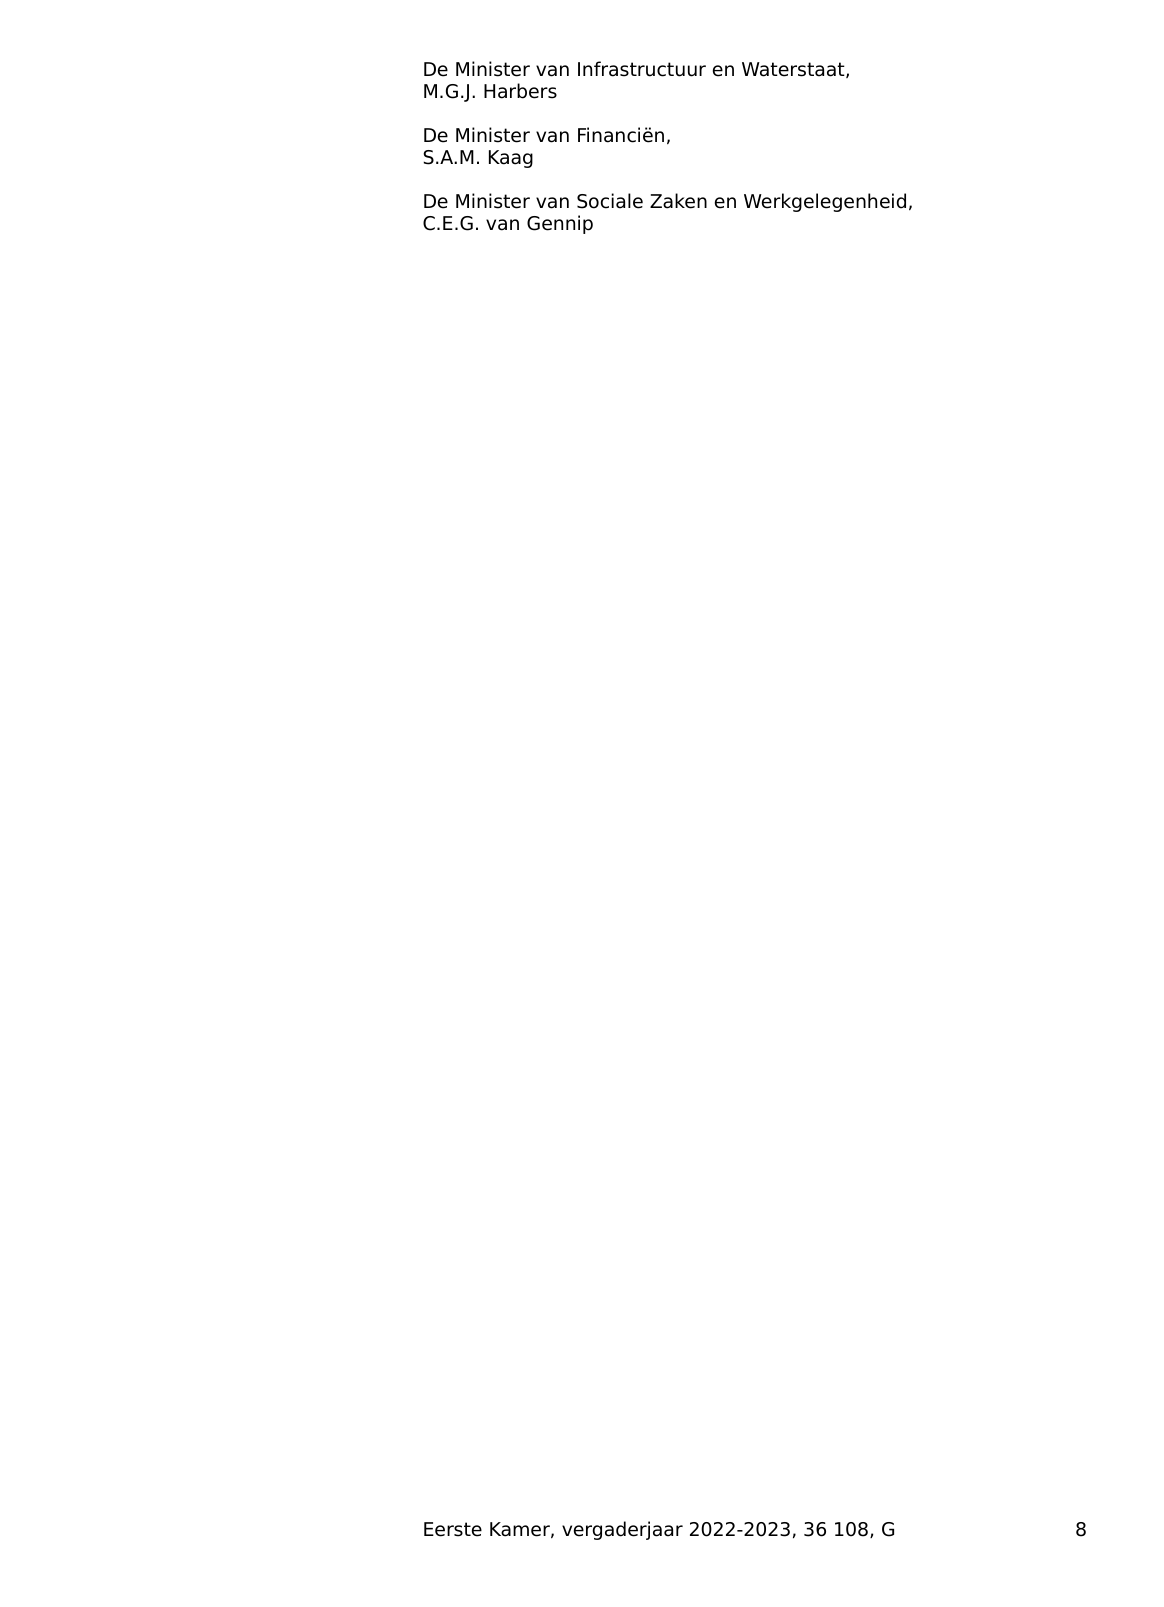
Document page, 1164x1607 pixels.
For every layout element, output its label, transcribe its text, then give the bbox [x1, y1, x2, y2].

text De Minister van Financiën, S.A.M. Kaag [422, 125, 1087, 169]
text De Minister van Infrastructuur en Waterstaat, M.G.J. Harbers [422, 59, 1087, 103]
text De Minister van Sociale Zaken en Werkgelegenheid, C.E.G. van Gennip [422, 191, 1087, 235]
